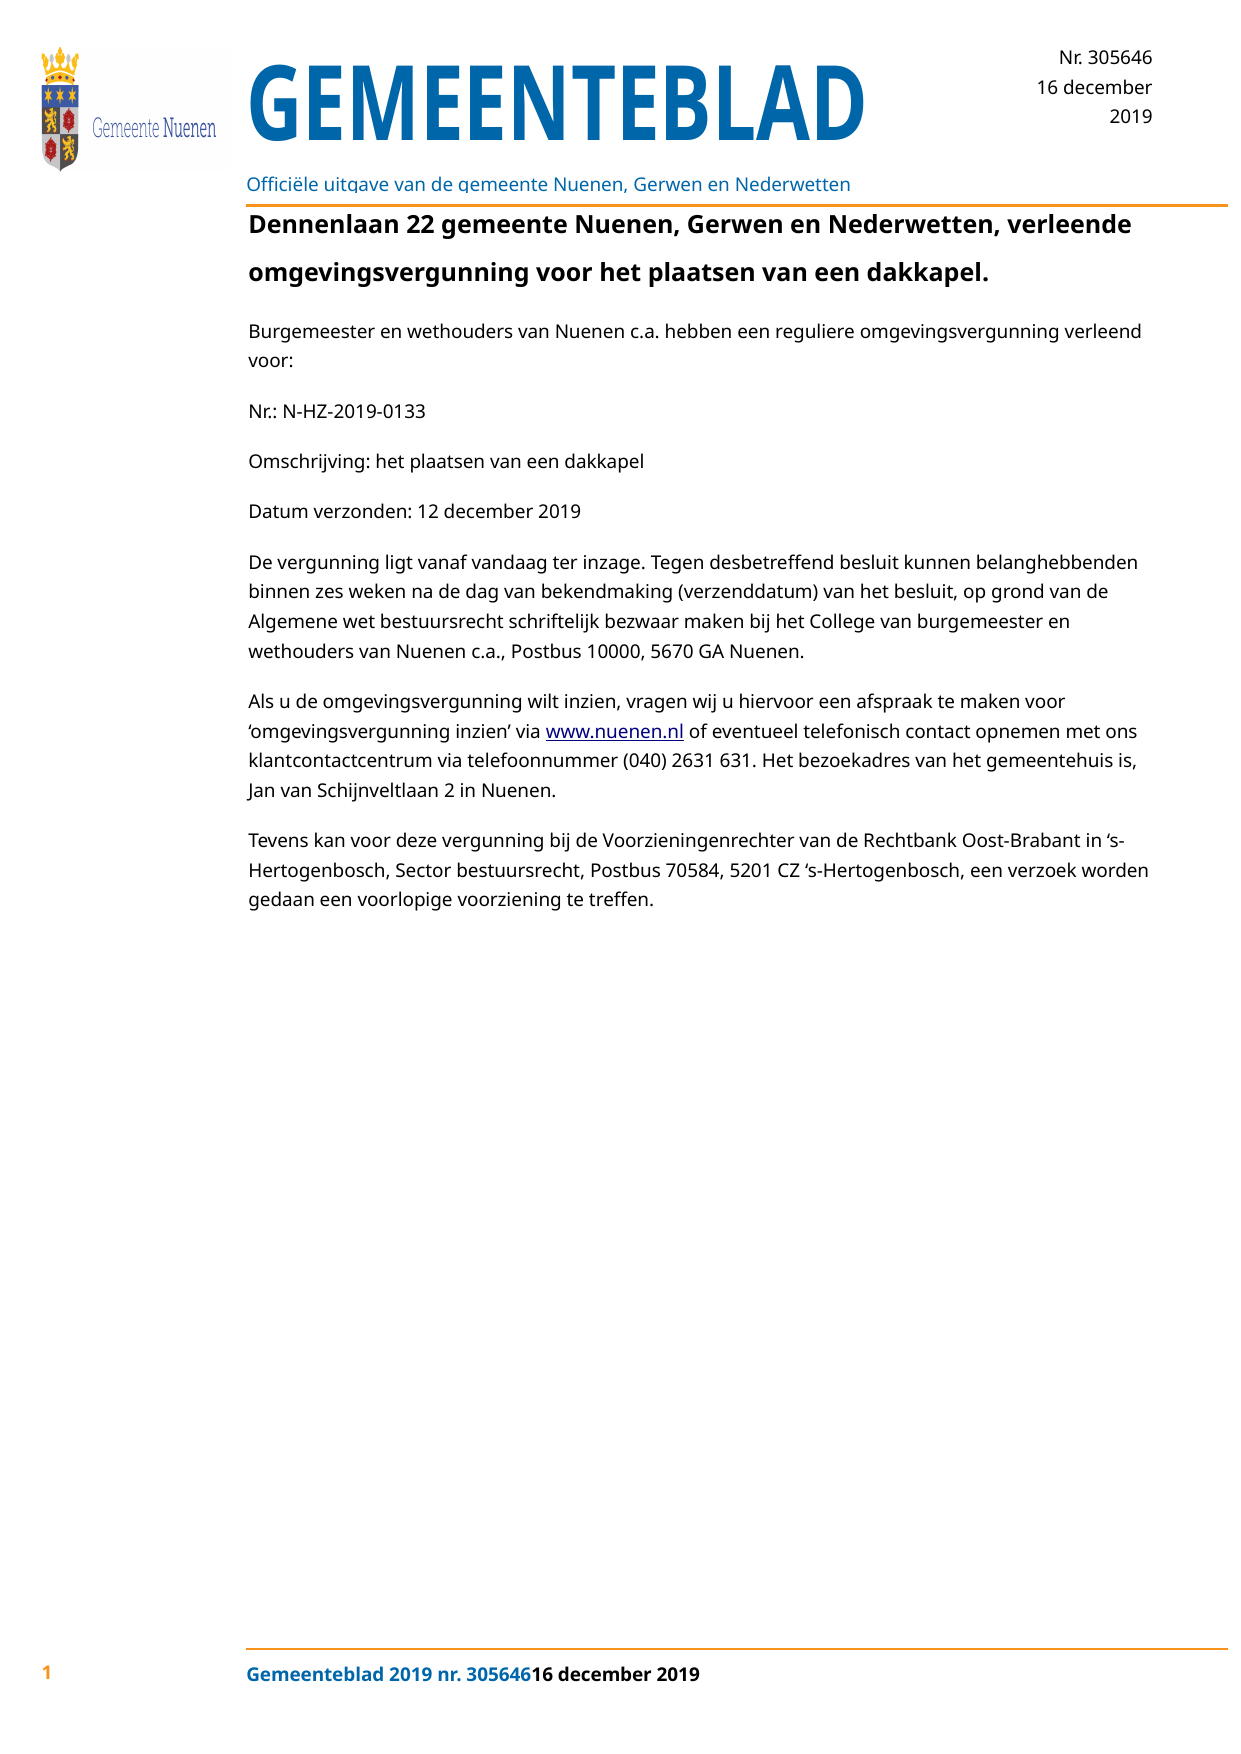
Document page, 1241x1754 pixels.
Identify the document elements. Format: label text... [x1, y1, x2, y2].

text Tevens kan voor deze vergunning bij de Voorzieningenrechter van de Rechtbank Oost-Brabant in ‘s-Hertogenbosch, Sector bestuursrecht, Postbus 70584, 5201 CZ ‘s-Hertogenbosch, een verzoek worden gedaan een voorlopige voorziening te treffen. [248, 827, 1152, 912]
text Omschrijving: het plaatsen van een dakkapel [248, 448, 1152, 474]
picture [41, 47, 231, 172]
text Nr.: N-HZ-2019-0133 [248, 398, 1152, 424]
text Burgemeester en wethouders van Nuenen c.a. hebben een reguliere omgevingsvergunning verleend voor: [248, 318, 1152, 373]
text Dennenlaan 22 gemeente Nuenen, Gerwen en Nederwetten, verleende omgevingsvergunning voor het plaatsen van een dakkapel. [248, 207, 1152, 288]
text Als u de omgevingsvergunning wilt inzien, vragen wij u hiervoor een afspraak te maken voor ‘omgevingsvergunning inzien’ via www.nuenen.nl of eventueel telefonisch contact opnemen met ons klantcontactcentrum via telefoonnummer (040) 2631 631. Het bezoekadres van het gemeentehuis is, Jan van Schijnveltlaan 2 in Nuenen. [248, 688, 1152, 803]
text Datum verzonden: 12 december 2019 [248, 499, 1152, 524]
text De vergunning ligt vanaf vandaag ter inzage. Tegen desbetreffend besluit kunnen belanghebbenden binnen zes weken na de dag van bekendmaking (verzenddatum) van het besluit, op grond van de Algemene wet bestuursrecht schriftelijk bezwaar maken bij het College van burgemeester en wethouders van Nuenen c.a., Postbus 10000, 5670 GA Nuenen. [248, 549, 1152, 664]
